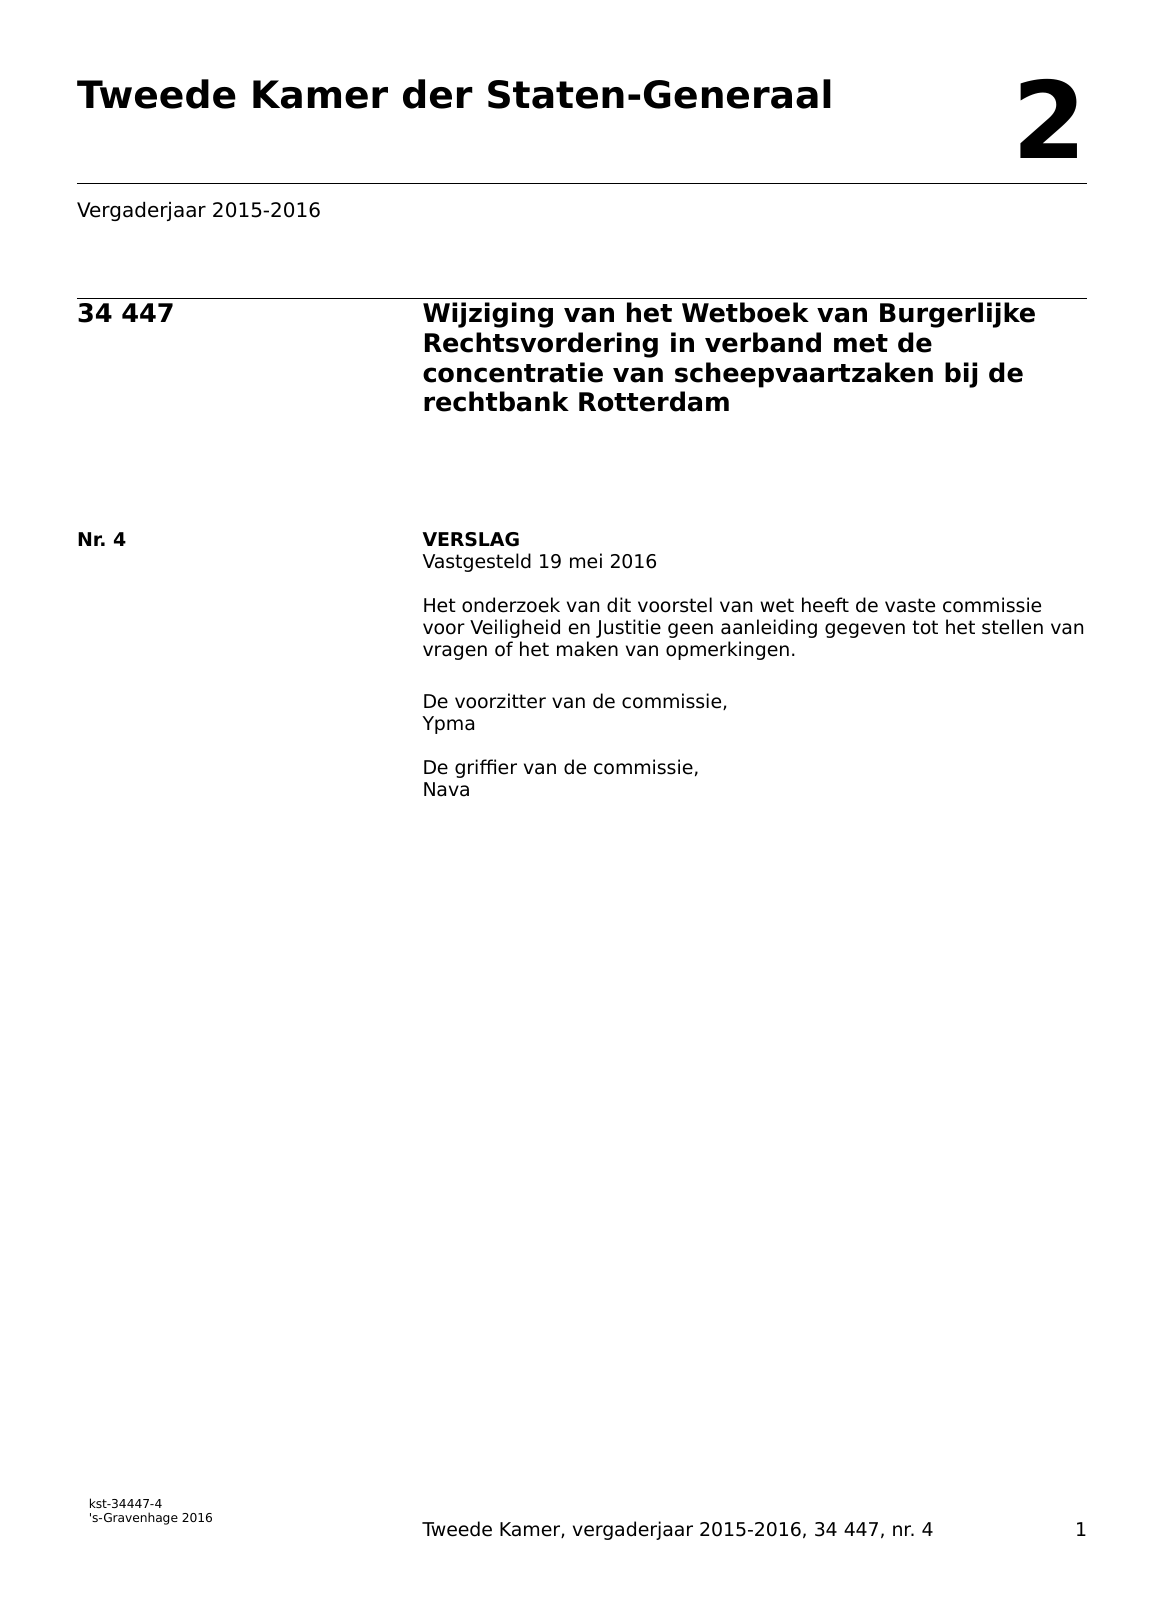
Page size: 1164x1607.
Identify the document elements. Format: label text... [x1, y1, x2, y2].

table_header Tweede Kamer der Staten-Generaal [77, 59, 886, 183]
text De voorzitter van de commissie, Ypma [422, 691, 1087, 735]
text Het onderzoek van dit voorstel van wet heeft de vaste commissie voor Veiligheid en Justitie geen aanleiding gegeven tot het stellen van vragen of het maken van opmerkingen. [422, 595, 1087, 661]
text 's-Gravenhage 2016 [88, 1511, 323, 1525]
text Vastgesteld 19 mei 2016 [422, 551, 1087, 573]
table_cell Vergaderjaar 2015-2016 [77, 184, 1087, 298]
table_header 2 [886, 59, 1087, 183]
text kst-34447-4 [88, 1497, 323, 1511]
subtitle Nr. 4 VERSLAG [77, 529, 1087, 551]
text De griffier van de commissie, Nava [422, 757, 1087, 801]
subtitle 34 447 Wijziging van het Wetboek van Burgerlijke Rechtsvordering in verband met de concentratie van scheepvaartzaken bij de rechtbank Rotterdam [77, 299, 1087, 418]
